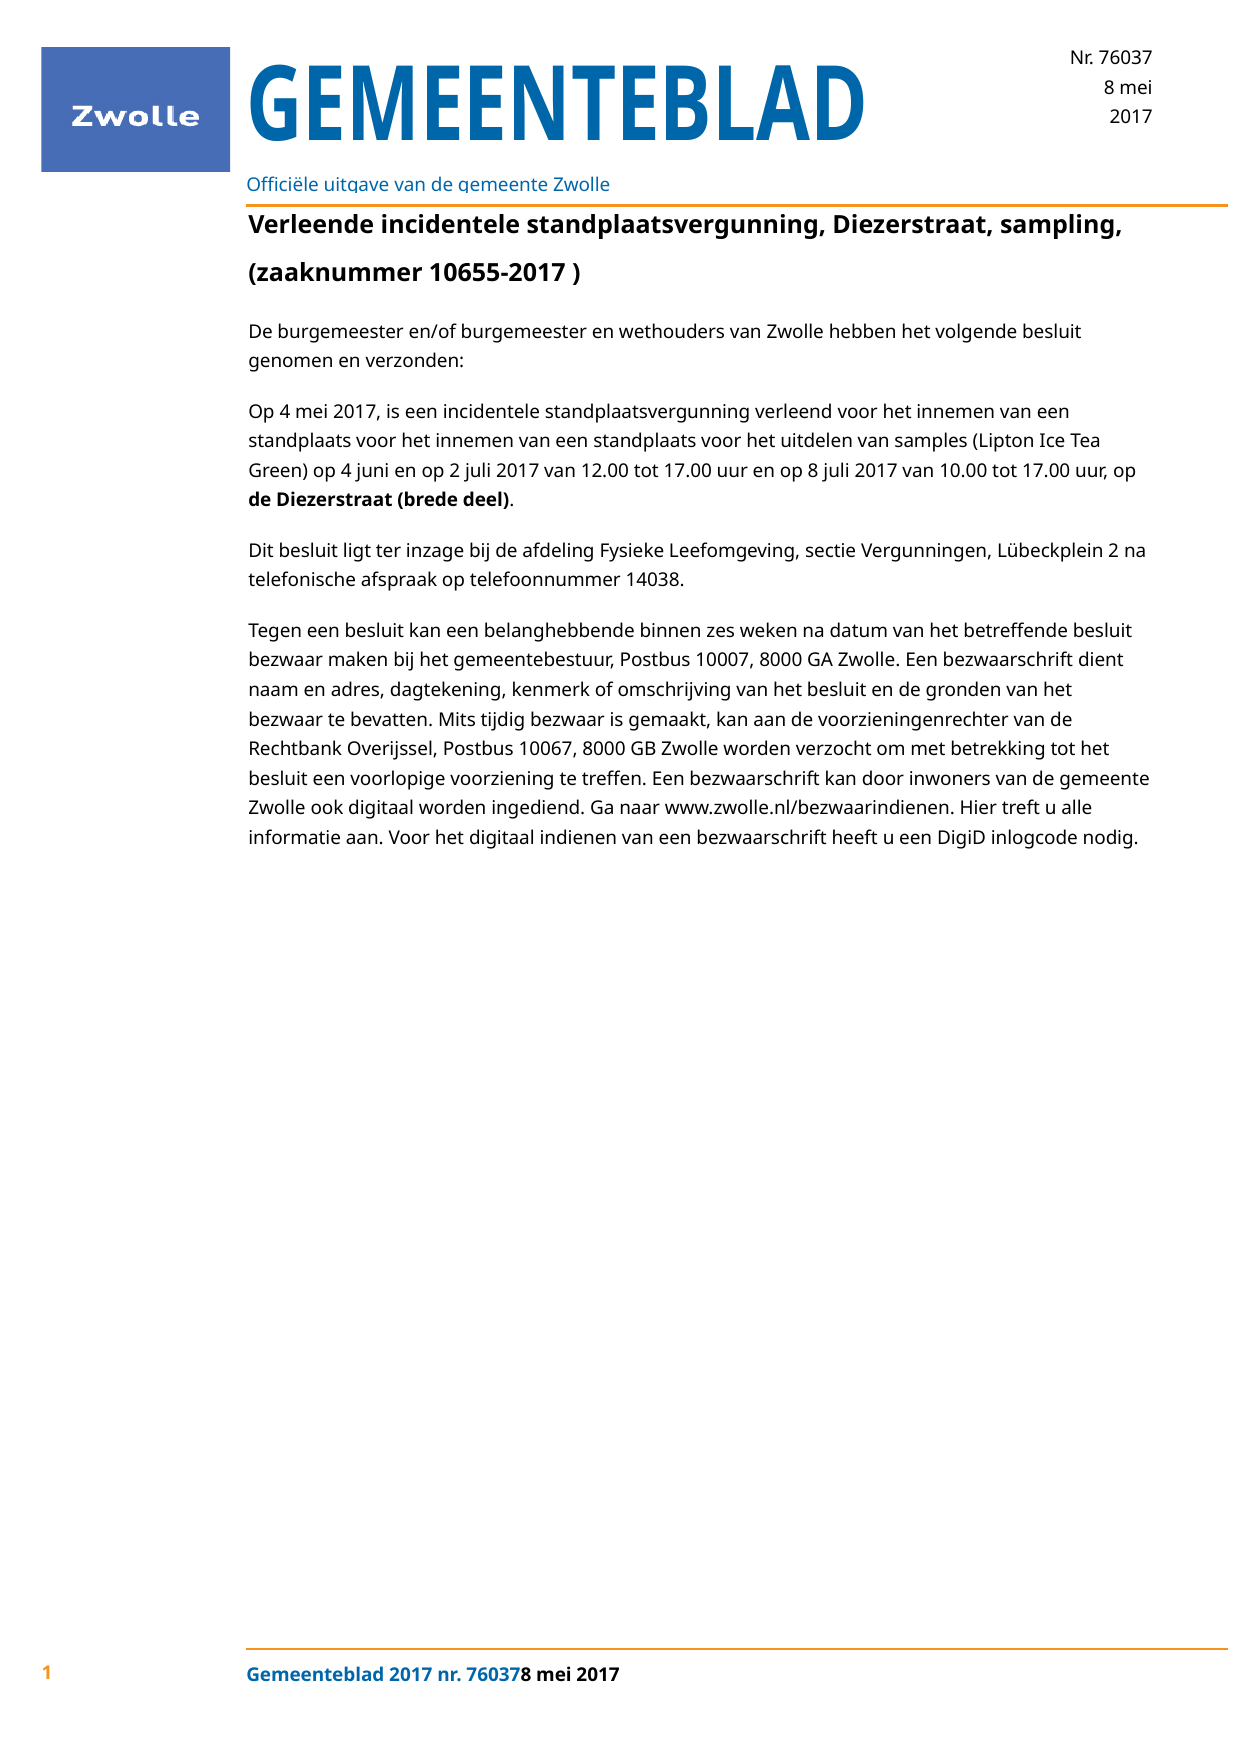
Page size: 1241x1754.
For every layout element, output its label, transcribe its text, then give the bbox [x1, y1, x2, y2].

text Tegen een besluit kan een belanghebbende binnen zes weken na datum van het betreffende besluit bezwaar maken bij het gemeentebestuur, Postbus 10007, 8000 GA Zwolle. Een bezwaarschrift dient naam en adres, dagtekening, kenmerk of omschrijving van het besluit en de gronden van het bezwaar te bevatten. Mits tijdig bezwaar is gemaakt, kan aan de voorzieningenrechter van de Rechtbank Overijssel, Postbus 10067, 8000 GB Zwolle worden verzocht om met betrekking tot het besluit een voorlopige voorziening te treffen. Een bezwaarschrift kan door inwoners van de gemeente Zwolle ook digitaal worden ingediend. Ga naar www.zwolle.nl/bezwaarindienen. Hier treft u alle informatie aan. Voor het digitaal indienen van een bezwaarschrift heeft u een DigiD inlogcode nodig. [248, 617, 1152, 850]
text De burgemeester en/of burgemeester en wethouders van Zwolle hebben het volgende besluit genomen en verzonden: [248, 318, 1152, 373]
text Op 4 mei 2017, is een incidentele standplaatsvergunning verleend voor het innemen van een standplaats voor het innemen van een standplaats voor het uitdelen van samples (Lipton Ice Tea Green) op 4 juni en op 2 juli 2017 van 12.00 tot 17.00 uur en op 8 juli 2017 van 10.00 tot 17.00 uur, op de Diezerstraat (brede deel). [248, 398, 1152, 512]
text Verleende incidentele standplaatsvergunning, Diezerstraat, sampling, (zaaknummer 10655-2017 ) [248, 207, 1152, 288]
text Dit besluit ligt ter inzage bij de afdeling Fysieke Leefomgeving, sectie Vergunningen, Lübeckplein 2 na telefonische afspraak op telefoonnummer 14038. [248, 537, 1152, 592]
picture [41, 47, 231, 172]
